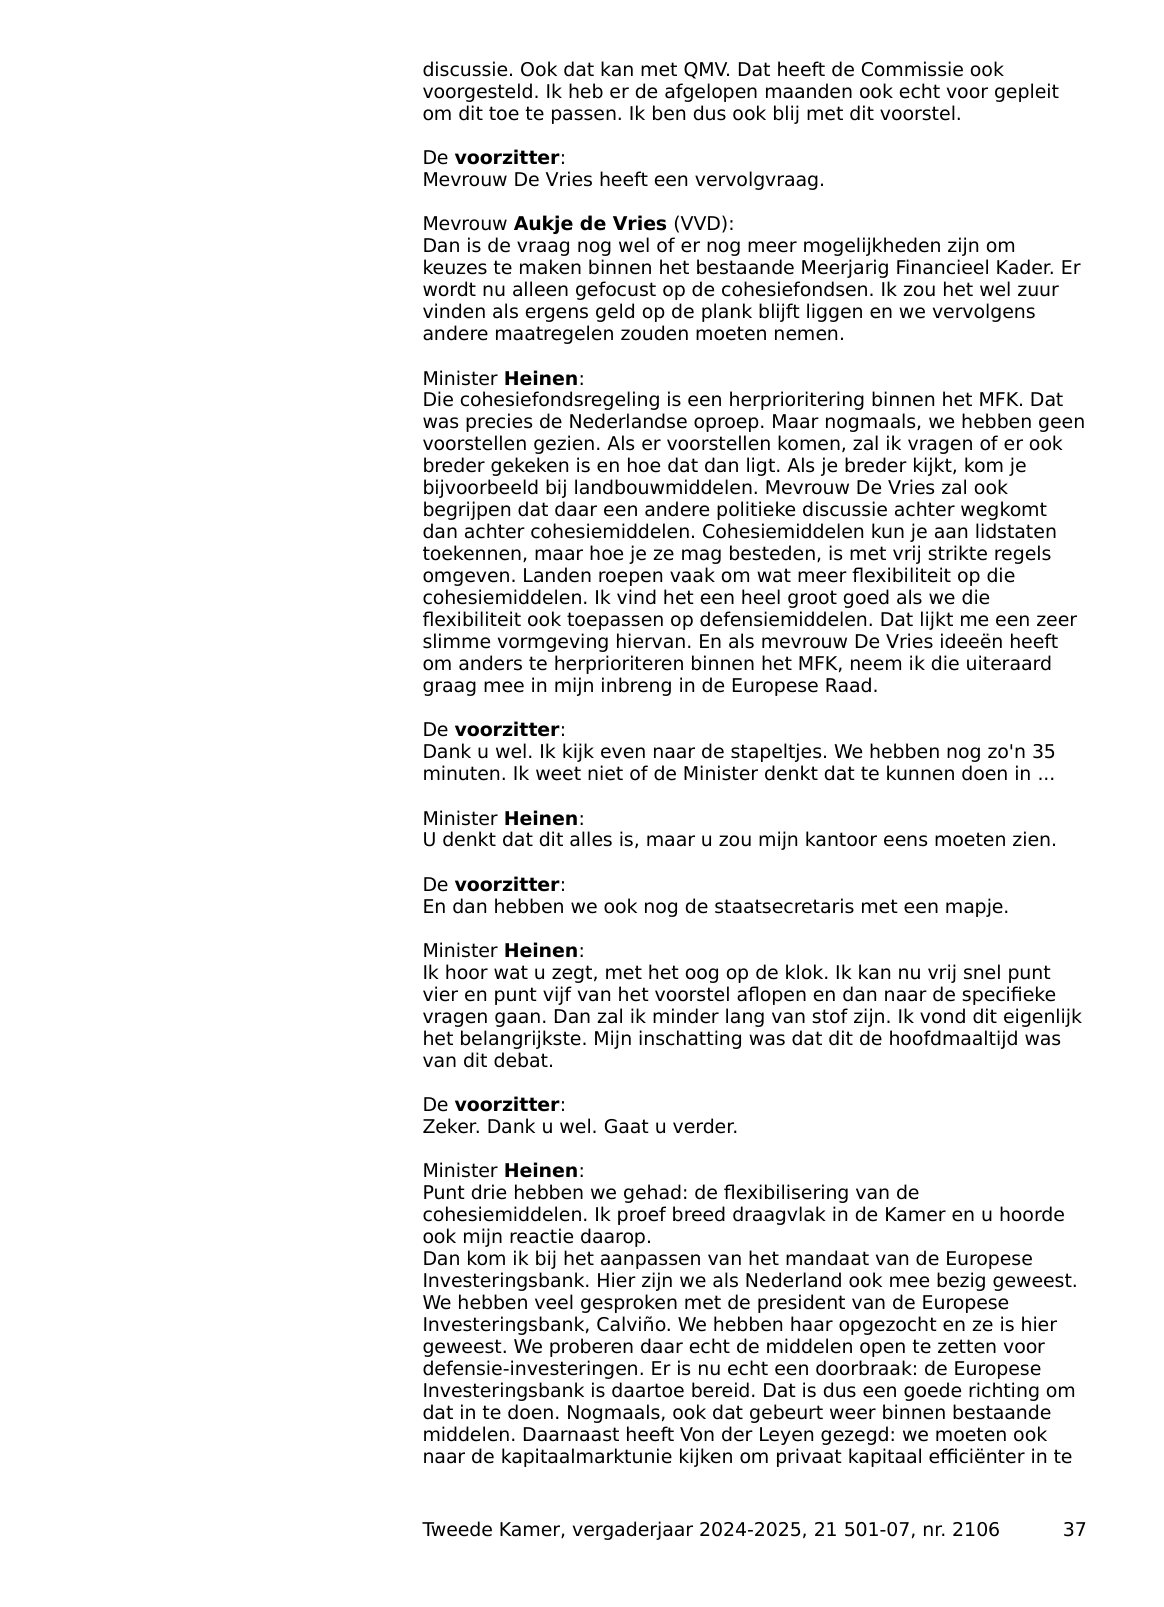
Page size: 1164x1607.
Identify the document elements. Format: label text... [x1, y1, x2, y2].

text Mevrouw Aukje de Vries (VVD): [422, 213, 1087, 235]
text discussie. Ook dat kan met QMV. Dat heeft de Commissie ook voorgesteld. Ik heb er de afgelopen maanden ook echt voor gepleit om dit toe te passen. Ik ben dus ook blij met dit voorstel. [422, 59, 1087, 125]
text De voorzitter: [422, 147, 1087, 169]
text Mevrouw De Vries heeft een vervolgvraag. [422, 169, 1087, 191]
text Minister Heinen: [422, 807, 1087, 829]
text Minister Heinen: [422, 940, 1087, 962]
text En dan hebben we ook nog de staatsecretaris met een mapje. [422, 896, 1087, 917]
text De voorzitter: [422, 719, 1087, 741]
text U denkt dat dit alles is, maar u zou mijn kantoor eens moeten zien. [422, 829, 1087, 851]
text De voorzitter: [422, 1094, 1087, 1116]
text Die cohesiefondsregeling is een herprioritering binnen het MFK. Dat was precies de Nederlandse oproep. Maar nogmaals, we hebben geen voorstellen gezien. Als er voorstellen komen, zal ik vragen of er ook breder gekeken is en hoe dat dan ligt. Als je breder kijkt, kom je bijvoorbeeld bij landbouwmiddelen. Mevrouw De Vries zal ook begrijpen dat daar een andere politieke discussie achter wegkomt dan achter cohesiemiddelen. Cohesiemiddelen kun je aan lidstaten toekennen, maar hoe je ze mag besteden, is met vrij strikte regels omgeven. Landen roepen vaak om wat meer flexibiliteit op die cohesiemiddelen. Ik vind het een heel groot goed als we die flexibiliteit ook toepassen op defensiemiddelen. Dat lijkt me een zeer slimme vormgeving hiervan. En als mevrouw De Vries ideeën heeft om anders te herprioriteren binnen het MFK, neem ik die uiteraard graag mee in mijn inbreng in de Europese Raad. [422, 389, 1087, 697]
text Dan is de vraag nog wel of er nog meer mogelijkheden zijn om keuzes te maken binnen het bestaande Meerjarig Financieel Kader. Er wordt nu alleen gefocust op de cohesiefondsen. Ik zou het wel zuur vinden als ergens geld op de plank blijft liggen en we vervolgens andere maatregelen zouden moeten nemen. [422, 235, 1087, 345]
text Dank u wel. Ik kijk even naar de stapeltjes. We hebben nog zo'n 35 minuten. Ik weet niet of de Minister denkt dat te kunnen doen in ... [422, 741, 1087, 785]
text Zeker. Dank u wel. Gaat u verder. [422, 1116, 1087, 1138]
text De voorzitter: [422, 873, 1087, 896]
text Ik hoor wat u zegt, met het oog op de klok. Ik kan nu vrij snel punt vier en punt vijf van het voorstel aflopen en dan naar de specifieke vragen gaan. Dan zal ik minder lang van stof zijn. Ik vond dit eigenlijk het belangrijkste. Mijn inschatting was dat dit de hoofdmaaltijd was van dit debat. [422, 962, 1087, 1072]
text Minister Heinen: [422, 1160, 1087, 1182]
text Minister Heinen: [422, 367, 1087, 389]
text Dan kom ik bij het aanpassen van het mandaat van de Europese Investeringsbank. Hier zijn we als Nederland ook mee bezig geweest. We hebben veel gesproken met de president van de Europese Investeringsbank, Calviño. We hebben haar opgezocht en ze is hier geweest. We proberen daar echt de middelen open te zetten voor defensie-investeringen. Er is nu echt een doorbraak: de Europese Investeringsbank is daartoe bereid. Dat is dus een goede richting om dat in te doen. Nogmaals, ook dat gebeurt weer binnen bestaande middelen. Daarnaast heeft Von der Leyen gezegd: we moeten ook naar de kapitaalmarktunie kijken om privaat kapitaal efficiënter in te [422, 1248, 1087, 1468]
text Punt drie hebben we gehad: de flexibilisering van de cohesiemiddelen. Ik proef breed draagvlak in de Kamer en u hoorde ook mijn reactie daarop. [422, 1182, 1087, 1248]
